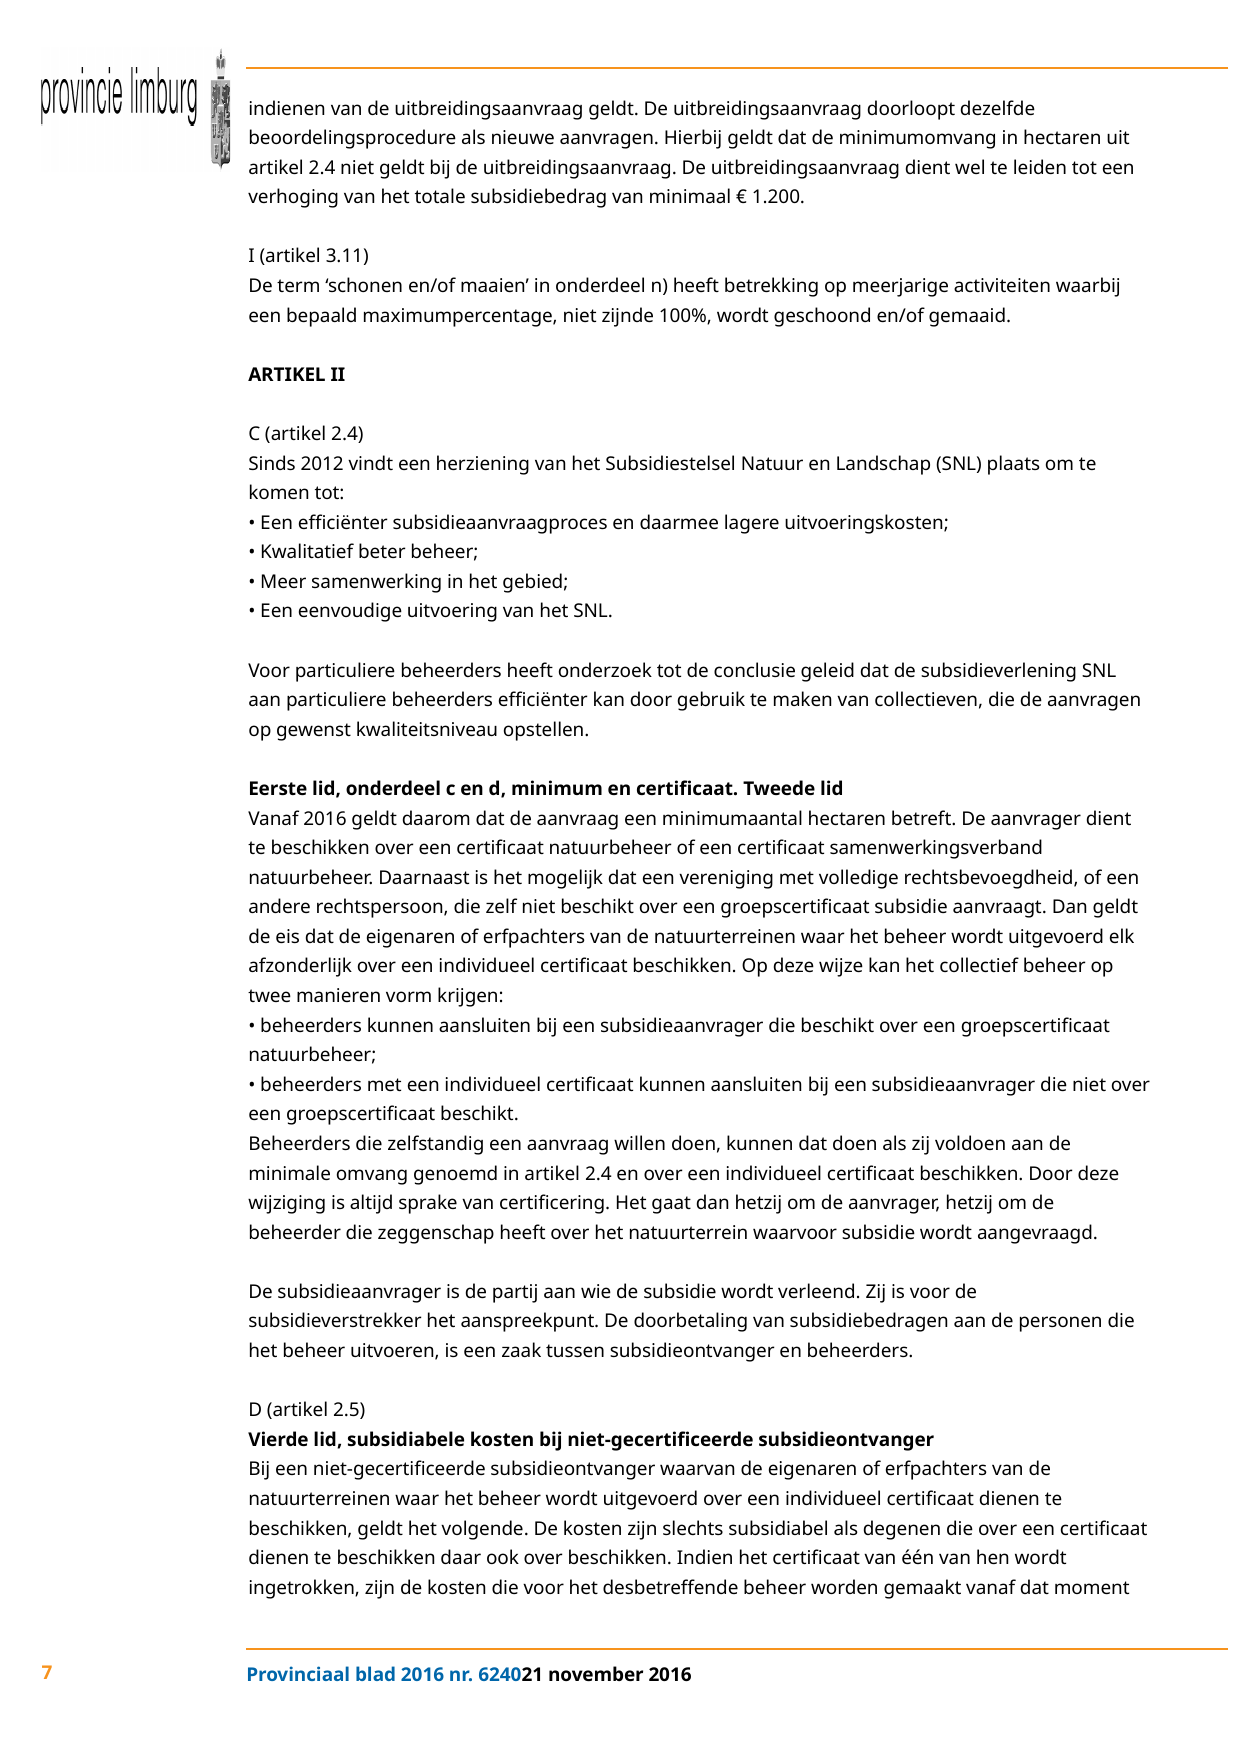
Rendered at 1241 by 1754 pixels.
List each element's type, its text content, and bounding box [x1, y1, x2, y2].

text De subsidieaanvrager is de partij aan wie de subsidie wordt verleend. Zij is voor de subsidieverstrekker het aanspreekpunt. De doorbetaling van subsidiebedragen aan de personen die het beheer uitvoeren, is een zaak tussen subsidieontvanger en beheerders. [248, 1278, 1152, 1363]
text D (artikel 2.5) [248, 1396, 1152, 1422]
text indienen van de uitbreidingsaanvraag geldt. De uitbreidingsaanvraag doorloopt dezelfde beoordelingsprocedure als nieuwe aanvragen. Hierbij geldt dat de minimumomvang in hectaren uit artikel 2.4 niet geldt bij de uitbreidingsaanvraag. De uitbreidingsaanvraag dient wel te leiden tot een verhoging van het totale subsidiebedrag van minimaal € 1.200. [248, 95, 1152, 209]
text Bij een niet-gecertificeerde subsidieontvanger waarvan de eigenaren of erfpachters van de natuurterreinen waar het beheer wordt uitgevoerd over een individueel certificaat dienen te beschikken, geldt het volgende. De kosten zijn slechts subsidiabel als degenen die over een certificaat dienen te beschikken daar ook over beschikken. Indien het certificaat van één van hen wordt ingetrokken, zijn de kosten die voor het desbetreffende beheer worden gemaakt vanaf dat moment [248, 1456, 1152, 1600]
text Eerste lid, onderdeel c en d, minimum en certificaat. Tweede lid [248, 775, 1152, 801]
text Vanaf 2016 geldt daarom dat de aanvraag een minimumaantal hectaren betreft. De aanvrager dient te beschikken over een certificaat natuurbeheer of een certificaat samenwerkingsverband natuurbeheer. Daarnaast is het mogelijk dat een vereniging met volledige rechtsbevoegdheid, of een andere rechtspersoon, die zelf niet beschikt over een groepscertificaat subsidie aanvraagt. Dan geldt de eis dat de eigenaren of erfpachters van de natuurterreinen waar het beheer wordt uitgevoerd elk afzonderlijk over een individueel certificaat beschikken. Op deze wijze kan het collectief beheer op twee manieren vorm krijgen: [248, 805, 1152, 1008]
text De term ‘schonen en/of maaien’ in onderdeel n) heeft betrekking op meerjarige activiteiten waarbij een bepaald maximumpercentage, niet zijnde 100%, wordt geschoond en/of gemaaid. [248, 272, 1152, 328]
text • Een efficiënter subsidieaanvraagproces en daarmee lagere uitvoeringskosten; [248, 509, 1152, 535]
text ARTIKEL II [248, 361, 1152, 387]
text • Kwalitatief beter beheer; [248, 538, 1152, 564]
text I (artikel 3.11) [248, 243, 1152, 268]
text Vierde lid, subsidiabele kosten bij niet-gecertificeerde subsidieontvanger [248, 1426, 1152, 1452]
text • Meer samenwerking in het gebied; [248, 568, 1152, 594]
text Voor particuliere beheerders heeft onderzoek tot de conclusie geleid dat de subsidieverlening SNL aan particuliere beheerders efficiënter kan door gebruik te maken van collectieven, die de aanvragen op gewenst kwaliteitsniveau opstellen. [248, 657, 1152, 742]
picture [41, 47, 231, 172]
text Beheerders die zelfstandig een aanvraag willen doen, kunnen dat doen als zij voldoen aan de minimale omvang genoemd in artikel 2.4 en over een individueel certificaat beschikken. Door deze wijziging is altijd sprake van certificering. Het gaat dan hetzij om de aanvrager, hetzij om de beheerder die zeggenschap heeft over het natuurterrein waarvoor subsidie wordt aangevraagd. [248, 1130, 1152, 1245]
text Sinds 2012 vindt een herziening van het Subsidiestelsel Natuur en Landschap (SNL) plaats om te komen tot: [248, 450, 1152, 505]
text • Een eenvoudige uitvoering van het SNL. [248, 598, 1152, 623]
text • beheerders met een individueel certificaat kunnen aansluiten bij een subsidieaanvrager die niet over een groepscertificaat beschikt. [248, 1071, 1152, 1126]
text • beheerders kunnen aansluiten bij een subsidieaanvrager die beschikt over een groepscertificaat natuurbeheer; [248, 1012, 1152, 1067]
text C (artikel 2.4) [248, 420, 1152, 446]
